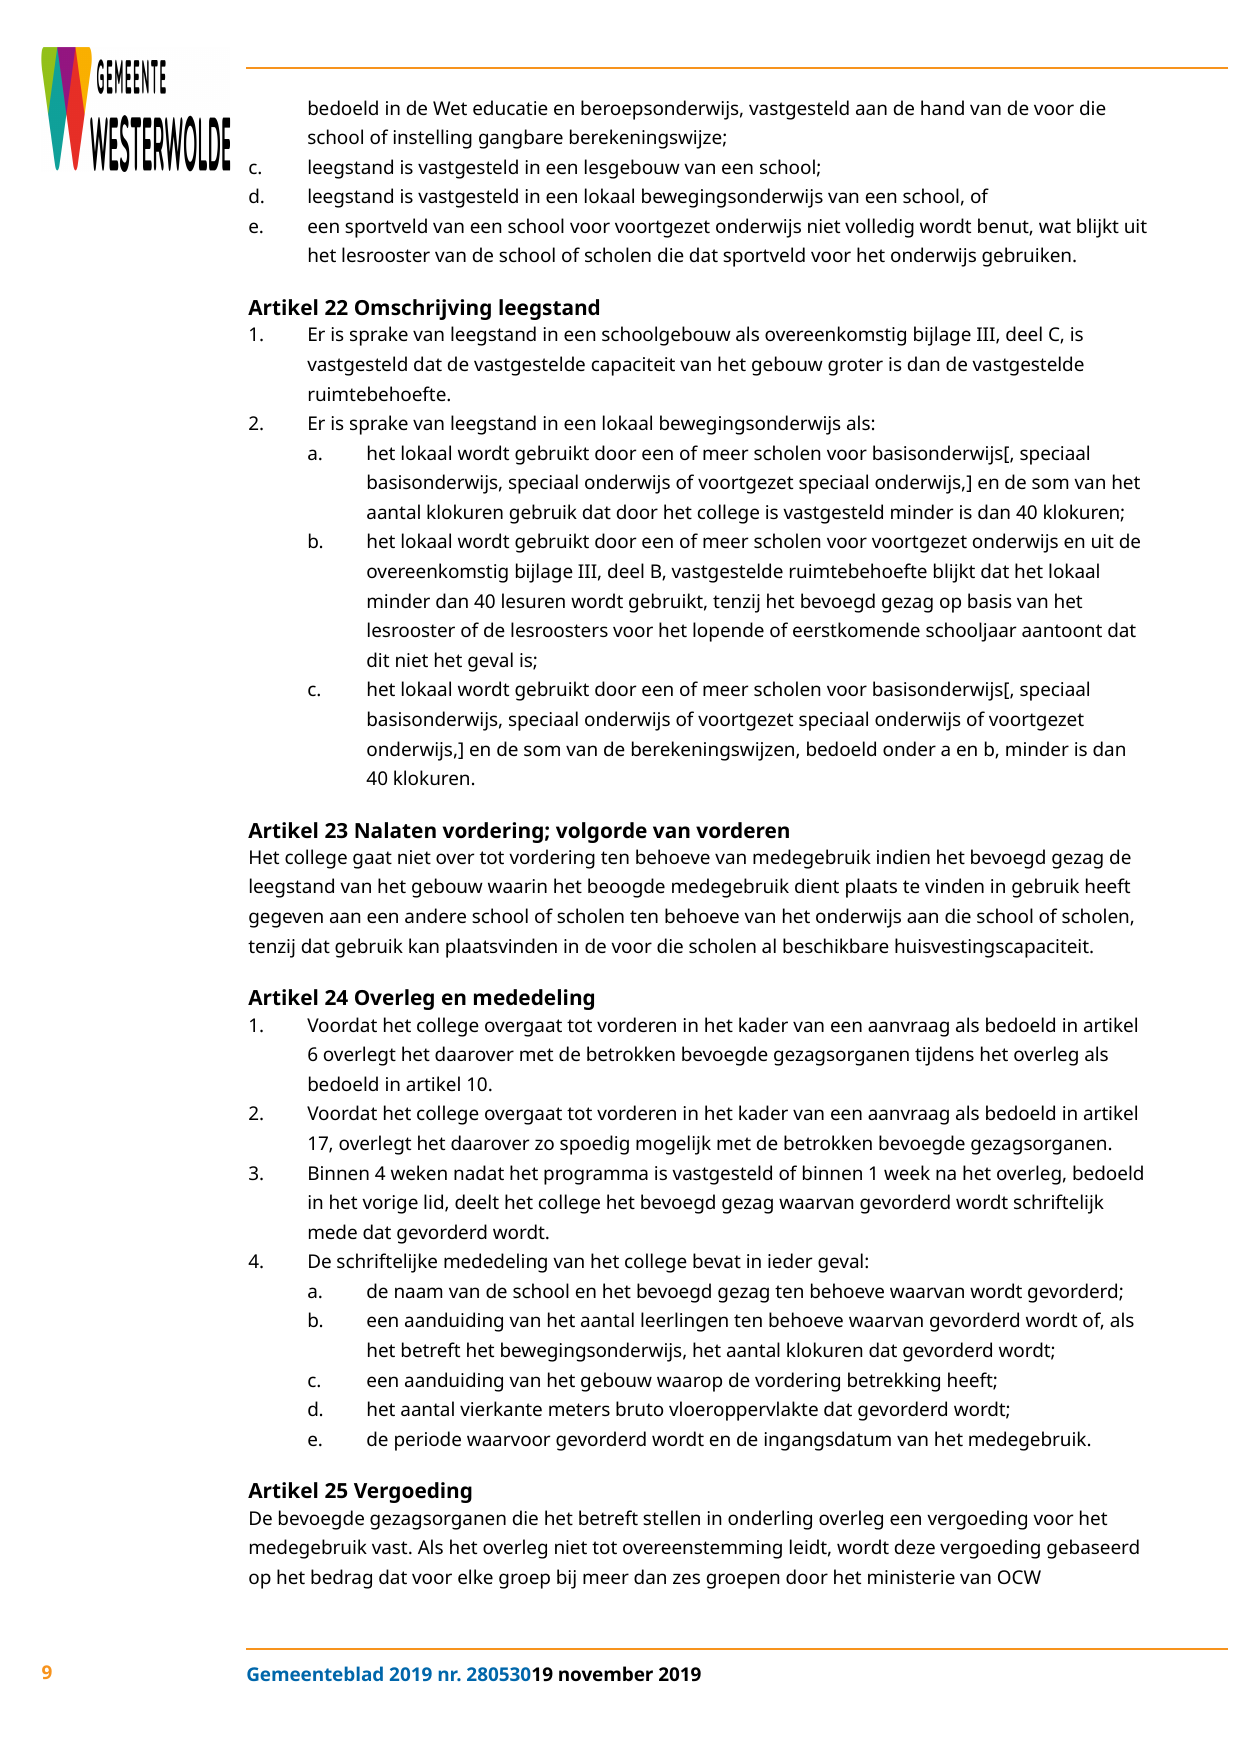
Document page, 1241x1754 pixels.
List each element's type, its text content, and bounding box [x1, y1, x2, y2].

list de naam van de school en het bevoegd gezag ten behoeve waarvan wordt gevorderd; [307, 1278, 1152, 1304]
list Voordat het college overgaat tot vorderen in het kader van een aanvraag als bedoeld in artikel 17, overlegt het daarover zo spoedig mogelijk met de betrokken bevoegde gezagsorganen. [248, 1101, 1152, 1156]
picture [41, 47, 231, 172]
list leegstand is vastgesteld in een lesgebouw van een school; [248, 154, 1152, 180]
list Er is sprake van leegstand in een lokaal bewegingsonderwijs als: [248, 410, 1152, 436]
list het lokaal wordt gebruikt door een of meer scholen voor voortgezet onderwijs en uit de overeenkomstig bijlage III, deel B, vastgestelde ruimtebehoefte blijkt dat het lokaal minder dan 40 lesuren wordt gebruikt, tenzij het bevoegd gezag op basis van het lesrooster of de lesroosters voor het lopende of eerstkomende schooljaar aantoont dat dit niet het geval is; [307, 529, 1152, 673]
text De bevoegde gezagsorganen die het betreft stellen in onderling overleg een vergoeding voor het medegebruik vast. Als het overleg niet tot overeenstemming leidt, wordt deze vergoeding gebaseerd op het bedrag dat voor elke groep bij meer dan zes groepen door het ministerie van OCW [248, 1505, 1152, 1590]
text Artikel 24 Overleg en mededeling [248, 983, 1152, 1012]
list Er is sprake van leegstand in een schoolgebouw als overeenkomstig bijlage III, deel C, is vastgesteld dat de vastgestelde capaciteit van het gebouw groter is dan de vastgestelde ruimtebehoefte. [248, 322, 1152, 406]
list leegstand is vastgesteld in een lokaal bewegingsonderwijs van een school, of [248, 183, 1152, 209]
list Binnen 4 weken nadat het programma is vastgesteld of binnen 1 week na het overleg, bedoeld in het vorige lid, deelt het college het bevoegd gezag waarvan gevorderd wordt schriftelijk mede dat gevorderd wordt. [248, 1160, 1152, 1244]
list de periode waarvoor gevorderd wordt en de ingangsdatum van het medegebruik. [307, 1426, 1152, 1452]
list een aanduiding van het aantal leerlingen ten behoeve waarvan gevorderd wordt of, als het betreft het bewegingsonderwijs, het aantal klokuren dat gevorderd wordt; [307, 1308, 1152, 1363]
list De schriftelijke mededeling van het college bevat in ieder geval: [248, 1248, 1152, 1274]
text Artikel 25 Vergoeding [248, 1476, 1152, 1505]
text Artikel 22 Omschrijving leegstand [248, 293, 1152, 322]
list het lokaal wordt gebruikt door een of meer scholen voor basisonderwijs[, speciaal basisonderwijs, speciaal onderwijs of voortgezet speciaal onderwijs of voortgezet onderwijs,] en de som van de berekeningswijzen, bedoeld onder a en b, minder is dan 40 klokuren. [307, 677, 1152, 791]
list een sportveld van een school voor voortgezet onderwijs niet volledig wordt benut, wat blijkt uit het lesrooster van de school of scholen die dat sportveld voor het onderwijs gebruiken. [248, 213, 1152, 268]
list bedoeld in de Wet educatie en beroepsonderwijs, vastgesteld aan de hand van de voor die school of instelling gangbare berekeningswijze; [248, 95, 1152, 150]
list een aanduiding van het gebouw waarop de vordering betrekking heeft; [307, 1367, 1152, 1392]
list Voordat het college overgaat tot vorderen in het kader van een aanvraag als bedoeld in artikel 6 overlegt het daarover met de betrokken bevoegde gezagsorganen tijdens het overleg als bedoeld in artikel 10. [248, 1012, 1152, 1097]
text Artikel 23 Nalaten vordering; volgorde van vorderen [248, 816, 1152, 844]
text Het college gaat niet over tot vordering ten behoeve van medegebruik indien het bevoegd gezag de leegstand van het gebouw waarin het beoogde medegebruik dient plaats te vinden in gebruik heeft gegeven aan een andere school of scholen ten behoeve van het onderwijs aan die school of scholen, tenzij dat gebruik kan plaatsvinden in de voor die scholen al beschikbare huisvestingscapaciteit. [248, 844, 1152, 959]
list het lokaal wordt gebruikt door een of meer scholen voor basisonderwijs[, speciaal basisonderwijs, speciaal onderwijs of voortgezet speciaal onderwijs,] en de som van het aantal klokuren gebruik dat door het college is vastgesteld minder is dan 40 klokuren; [307, 440, 1152, 525]
list het aantal vierkante meters bruto vloeroppervlakte dat gevorderd wordt; [307, 1396, 1152, 1422]
